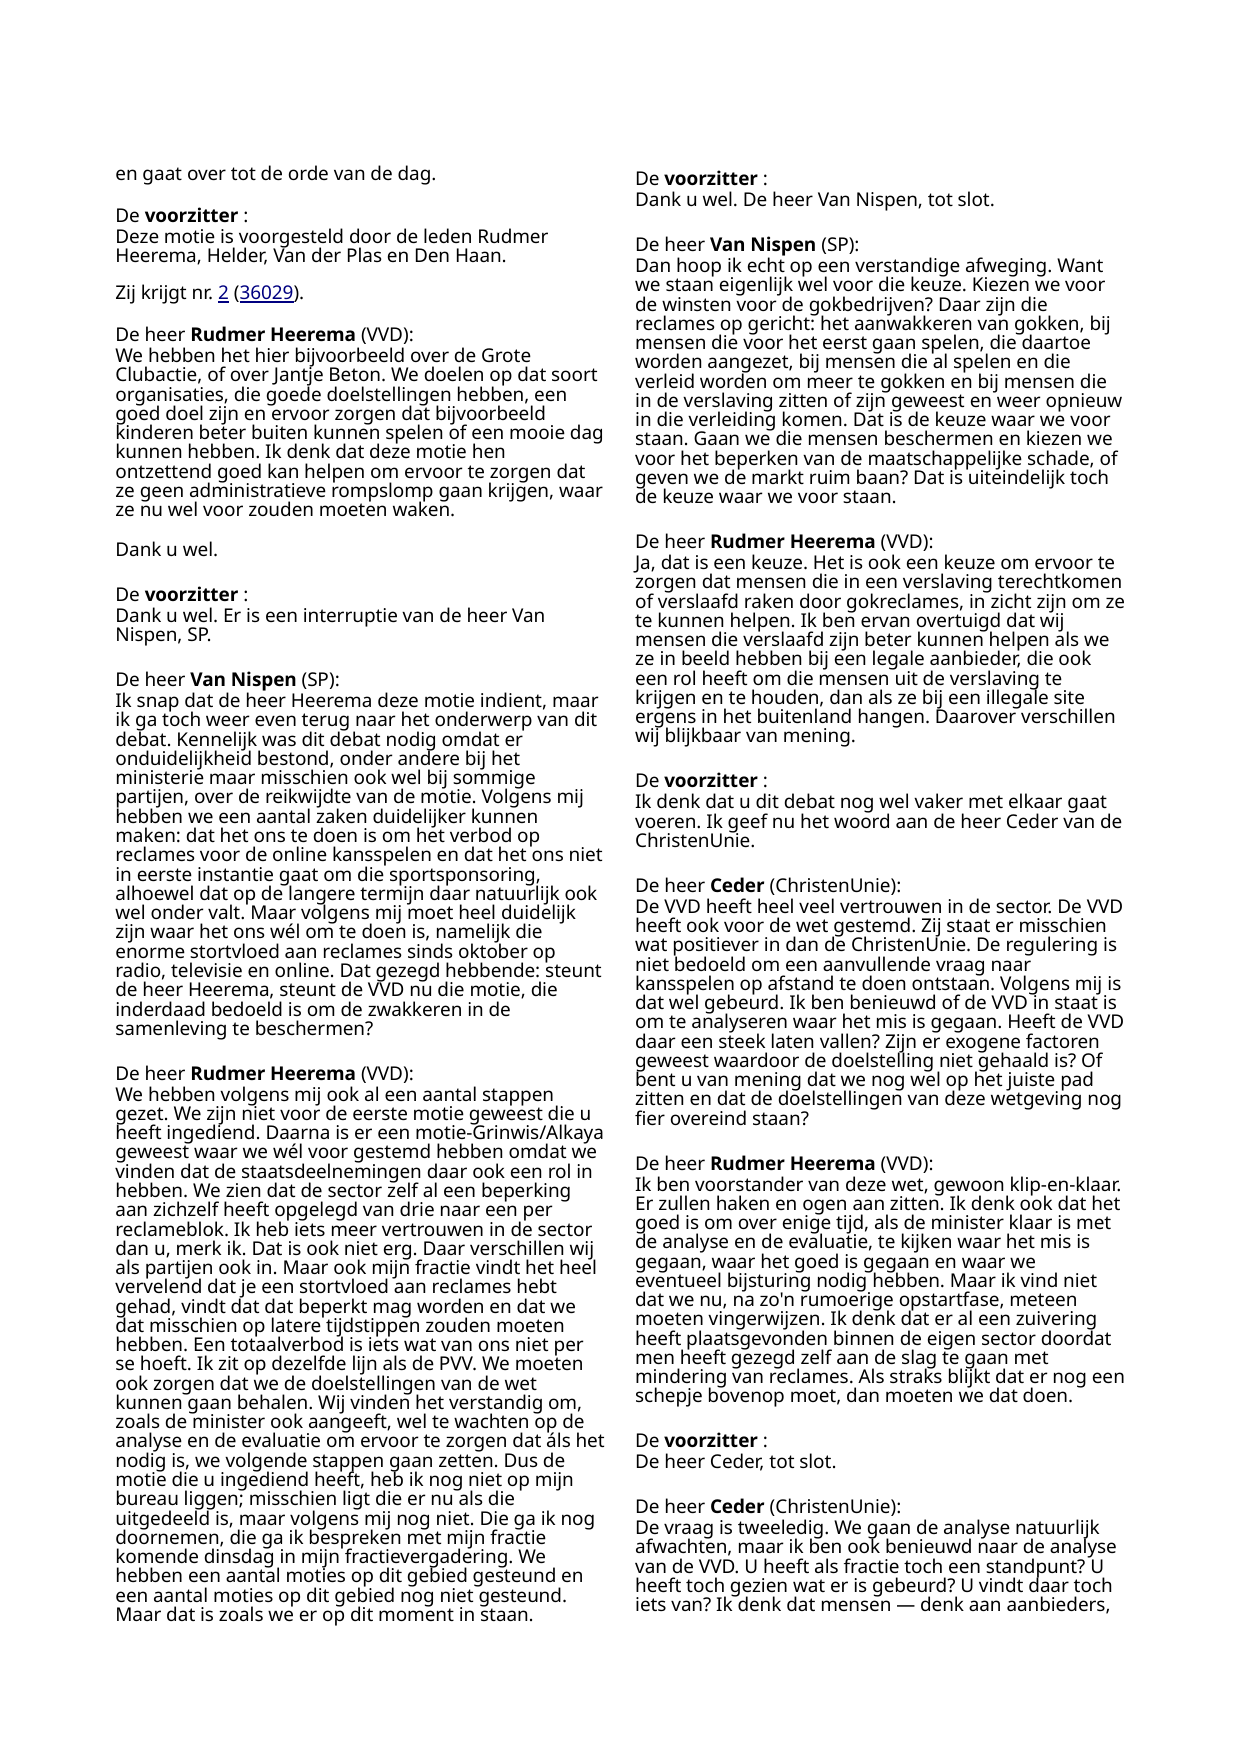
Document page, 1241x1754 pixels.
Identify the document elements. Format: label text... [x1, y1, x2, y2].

text De heer Rudmer Heerema (VVD): [635, 1150, 1125, 1176]
text De voorzitter : [635, 768, 1125, 793]
text De voorzitter : [635, 165, 1125, 191]
text Ja, dat is een keuze. Het is ook een keuze om ervoor te zorgen dat mensen die in een verslaving terechtkomen of verslaafd raken door gokreclames, in zicht zijn om ze te kunnen helpen. Ik ben ervan overtuigd dat wij mensen die verslaafd zijn beter kunnen helpen als we ze in beeld hebben bij een legale aanbieder, die ook een rol heeft om die mensen uit de verslaving te krijgen en te houden, dan als ze bij een illegale site ergens in het buitenland hangen. Daarover verschillen wij blijkbaar van mening. [635, 554, 1125, 747]
text Dank u wel. De heer Van Nispen, tot slot. [635, 191, 1125, 210]
text De voorzitter : [115, 202, 605, 228]
text We hebben volgens mij ook al een aantal stappen gezet. We zijn niet voor de eerste motie geweest die u heeft ingediend. Daarna is er een motie-Grinwis/Alkaya geweest waar we wél voor gestemd hebben omdat we vinden dat de staatsdeelnemingen daar ook een rol in hebben. We zien dat de sector zelf al een beperking aan zichzelf heeft opgelegd van drie naar een per reclameblok. Ik heb iets meer vertrouwen in de sector dan u, merk ik. Dat is ook niet erg. Daar verschillen wij als partijen ook in. Maar ook mijn fractie vindt het heel vervelend dat je een stortvloed aan reclames hebt gehad, vindt dat dat beperkt mag worden en dat we dat misschien op latere tijdstippen zouden moeten hebben. Een totaalverbod is iets wat van ons niet per se hoeft. Ik zit op dezelfde lijn als de PVV. We moeten ook zorgen dat we de doelstellingen van de wet kunnen gaan behalen. Wij vinden het verstandig om, zoals de minister ook aangeeft, wel te wachten op de analyse en de evaluatie om ervoor te zorgen dat áls het nodig is, we volgende stappen gaan zetten. Dus de motie die u ingediend heeft, heb ik nog niet op mijn bureau liggen; misschien ligt die er nu als die uitgedeeld is, maar volgens mij nog niet. Die ga ik nog doornemen, die ga ik bespreken met mijn fractie komende dinsdag in mijn fractievergadering. We hebben een aantal moties op dit gebied gesteund en een aantal moties op dit gebied nog niet gesteund. Maar dat is zoals we er op dit moment in staan. [115, 1086, 605, 1625]
text De voorzitter : [635, 1428, 1125, 1453]
text Dan hoop ik echt op een verstandige afweging. Want we staan eigenlijk wel voor die keuze. Kiezen we voor de winsten voor de gokbedrijven? Daar zijn die reclames op gericht: het aanwakkeren van gokken, bij mensen die voor het eerst gaan spelen, die daartoe worden aangezet, bij mensen die al spelen en die verleid worden om meer te gokken en bij mensen die in de verslaving zitten of zijn geweest en weer opnieuw in die verleiding komen. Dat is de keuze waar we voor staan. Gaan we die mensen beschermen en kiezen we voor het beperken van de maatschappelijke schade, of geven we de markt ruim baan? Dat is uiteindelijk toch de keuze waar we voor staan. [635, 257, 1125, 507]
text Ik snap dat de heer Heerema deze motie indient, maar ik ga toch weer even terug naar het onderwerp van dit debat. Kennelijk was dit debat nodig omdat er onduidelijkheid bestond, onder andere bij het ministerie maar misschien ook wel bij sommige partijen, over de reikwijdte van de motie. Volgens mij hebben we een aantal zaken duidelijker kunnen maken: dat het ons te doen is om het verbod op reclames voor de online kansspelen en dat het ons niet in eerste instantie gaat om die sportsponsoring, alhoewel dat op de langere termijn daar natuurlijk ook wel onder valt. Maar volgens mij moet heel duidelijk zijn waar het ons wél om te doen is, namelijk die enorme stortvloed aan reclames sinds oktober op radio, televisie en online. Dat gezegd hebbende: steunt de heer Heerema, steunt de VVD nu die motie, die inderdaad bedoeld is om de zwakkeren in de samenleving te beschermen? [115, 692, 605, 1039]
text Zij krijgt nr. 2 (36029). [115, 284, 605, 303]
text Ik denk dat u dit debat nog wel vaker met elkaar gaat voeren. Ik geef nu het woord aan de heer Ceder van de ChristenUnie. [635, 793, 1125, 851]
text De heer Van Nispen (SP): [115, 666, 605, 692]
text Dank u wel. [115, 541, 605, 561]
text en gaat over tot de orde van de dag. [115, 165, 605, 184]
text We hebben het hier bijvoorbeeld over de Grote Clubactie, of over Jantje Beton. We doelen op dat soort organisaties, die goede doelstellingen hebben, een goed doel zijn en ervoor zorgen dat bijvoorbeeld kinderen beter buiten kunnen spelen of een mooie dag kunnen hebben. Ik denk dat deze motie hen ontzettend goed kan helpen om ervoor te zorgen dat ze geen administratieve rompslomp gaan krijgen, waar ze nu wel voor zouden moeten waken. [115, 347, 605, 521]
text De vraag is tweeledig. We gaan de analyse natuurlijk afwachten, maar ik ben ook benieuwd naar de analyse van de VVD. U heeft als fractie toch een standpunt? U heeft toch gezien wat er is gebeurd? U vindt daar toch iets van? Ik denk dat mensen — denk aan aanbieders, [635, 1519, 1125, 1616]
text De heer Rudmer Heerema (VVD): [635, 528, 1125, 554]
text De heer Van Nispen (SP): [635, 231, 1125, 257]
text Deze motie is voorgesteld door de leden Rudmer Heerema, Helder, Van der Plas en Den Haan. [115, 228, 605, 267]
text De heer Ceder, tot slot. [635, 1453, 1125, 1473]
text Ik ben voorstander van deze wet, gewoon klip-en-klaar. Er zullen haken en ogen aan zitten. Ik denk ook dat het goed is om over enige tijd, als de minister klaar is met de analyse en de evaluatie, te kijken waar het mis is gegaan, waar het goed is gegaan en waar we eventueel bijsturing nodig hebben. Maar ik vind niet dat we nu, na zo'n rumoerige opstartfase, meteen moeten vingerwijzen. Ik denk dat er al een zuivering heeft plaatsgevonden binnen de eigen sector doordat men heeft gezegd zelf aan de slag te gaan met mindering van reclames. Als straks blijkt dat er nog een schepje bovenop moet, dan moeten we dat doen. [635, 1176, 1125, 1407]
text De voorzitter : [115, 581, 605, 607]
text Dank u wel. Er is een interruptie van de heer Van Nispen, SP. [115, 607, 605, 646]
text De VVD heeft heel veel vertrouwen in de sector. De VVD heeft ook voor de wet gestemd. Zij staat er misschien wat positiever in dan de ChristenUnie. De regulering is niet bedoeld om een aanvullende vraag naar kansspelen op afstand te doen ontstaan. Volgens mij is dat wel gebeurd. Ik ben benieuwd of de VVD in staat is om te analyseren waar het mis is gegaan. Heeft de VVD daar een steek laten vallen? Zijn er exogene factoren geweest waardoor de doelstelling niet gehaald is? Of bent u van mening dat we nog wel op het juiste pad zitten en dat de doelstellingen van deze wetgeving nog fier overeind staan? [635, 898, 1125, 1129]
text De heer Rudmer Heerema (VVD): [115, 1060, 605, 1086]
text De heer Rudmer Heerema (VVD): [115, 321, 605, 347]
text De heer Ceder (ChristenUnie): [635, 872, 1125, 898]
text De heer Ceder (ChristenUnie): [635, 1493, 1125, 1519]
